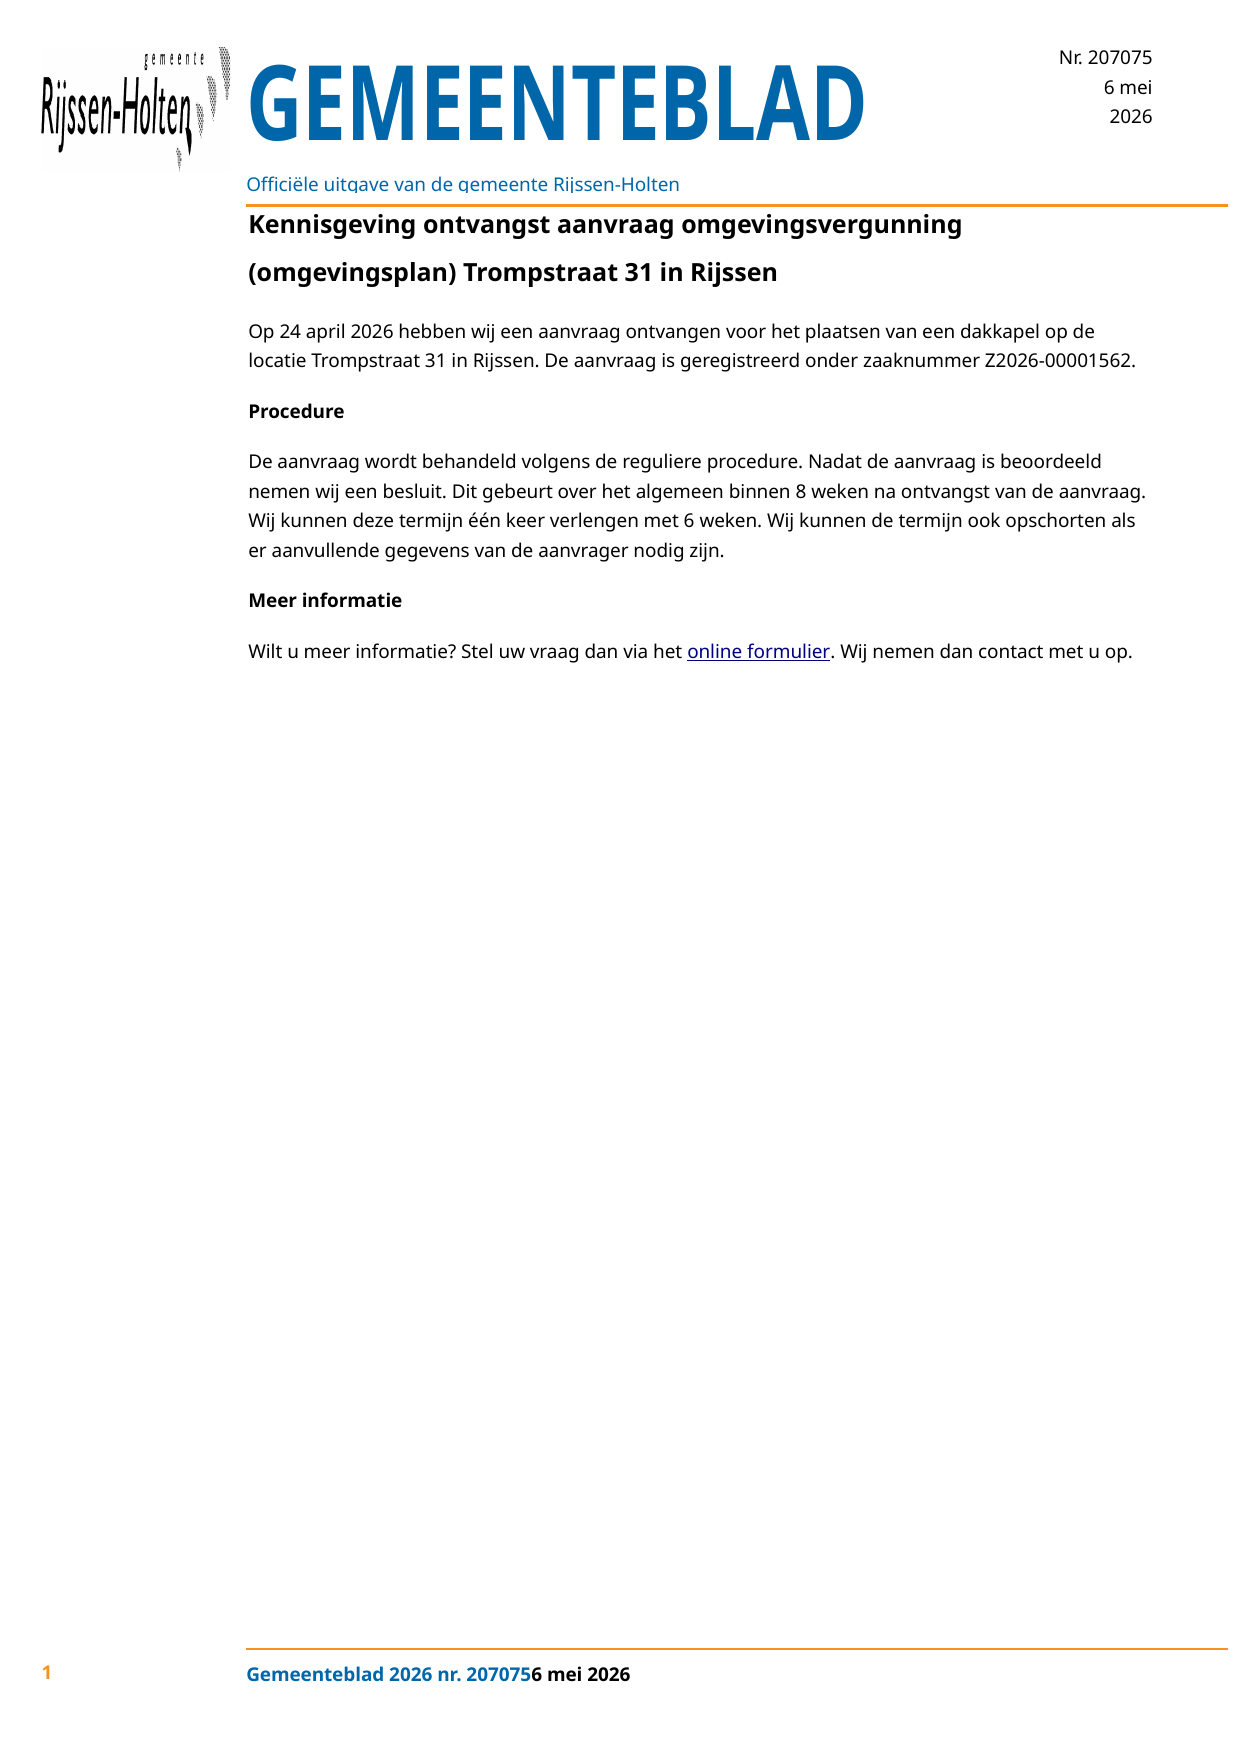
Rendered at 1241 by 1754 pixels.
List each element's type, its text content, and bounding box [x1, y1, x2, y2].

text Procedure [248, 398, 1152, 424]
text Op 24 april 2026 hebben wij een aanvraag ontvangen voor het plaatsen van een dakkapel op de locatie Trompstraat 31 in Rijssen. De aanvraag is geregistreerd onder zaaknummer Z2026-00001562. [248, 318, 1152, 373]
text Wilt u meer informatie? Stel uw vraag dan via het online formulier. Wij nemen dan contact met u op. [248, 638, 1152, 664]
text De aanvraag wordt behandeld volgens de reguliere procedure. Nadat de aanvraag is beoordeeld nemen wij een besluit. Dit gebeurt over het algemeen binnen 8 weken na ontvangst van de aanvraag. Wij kunnen deze termijn één keer verlengen met 6 weken. Wij kunnen de termijn ook opschorten als er aanvullende gegevens van de aanvrager nodig zijn. [248, 448, 1152, 563]
picture [41, 47, 231, 172]
text Kennisgeving ontvangst aanvraag omgevingsvergunning (omgevingsplan) Trompstraat 31 in Rijssen [248, 207, 1152, 288]
text Meer informatie [248, 587, 1152, 613]
